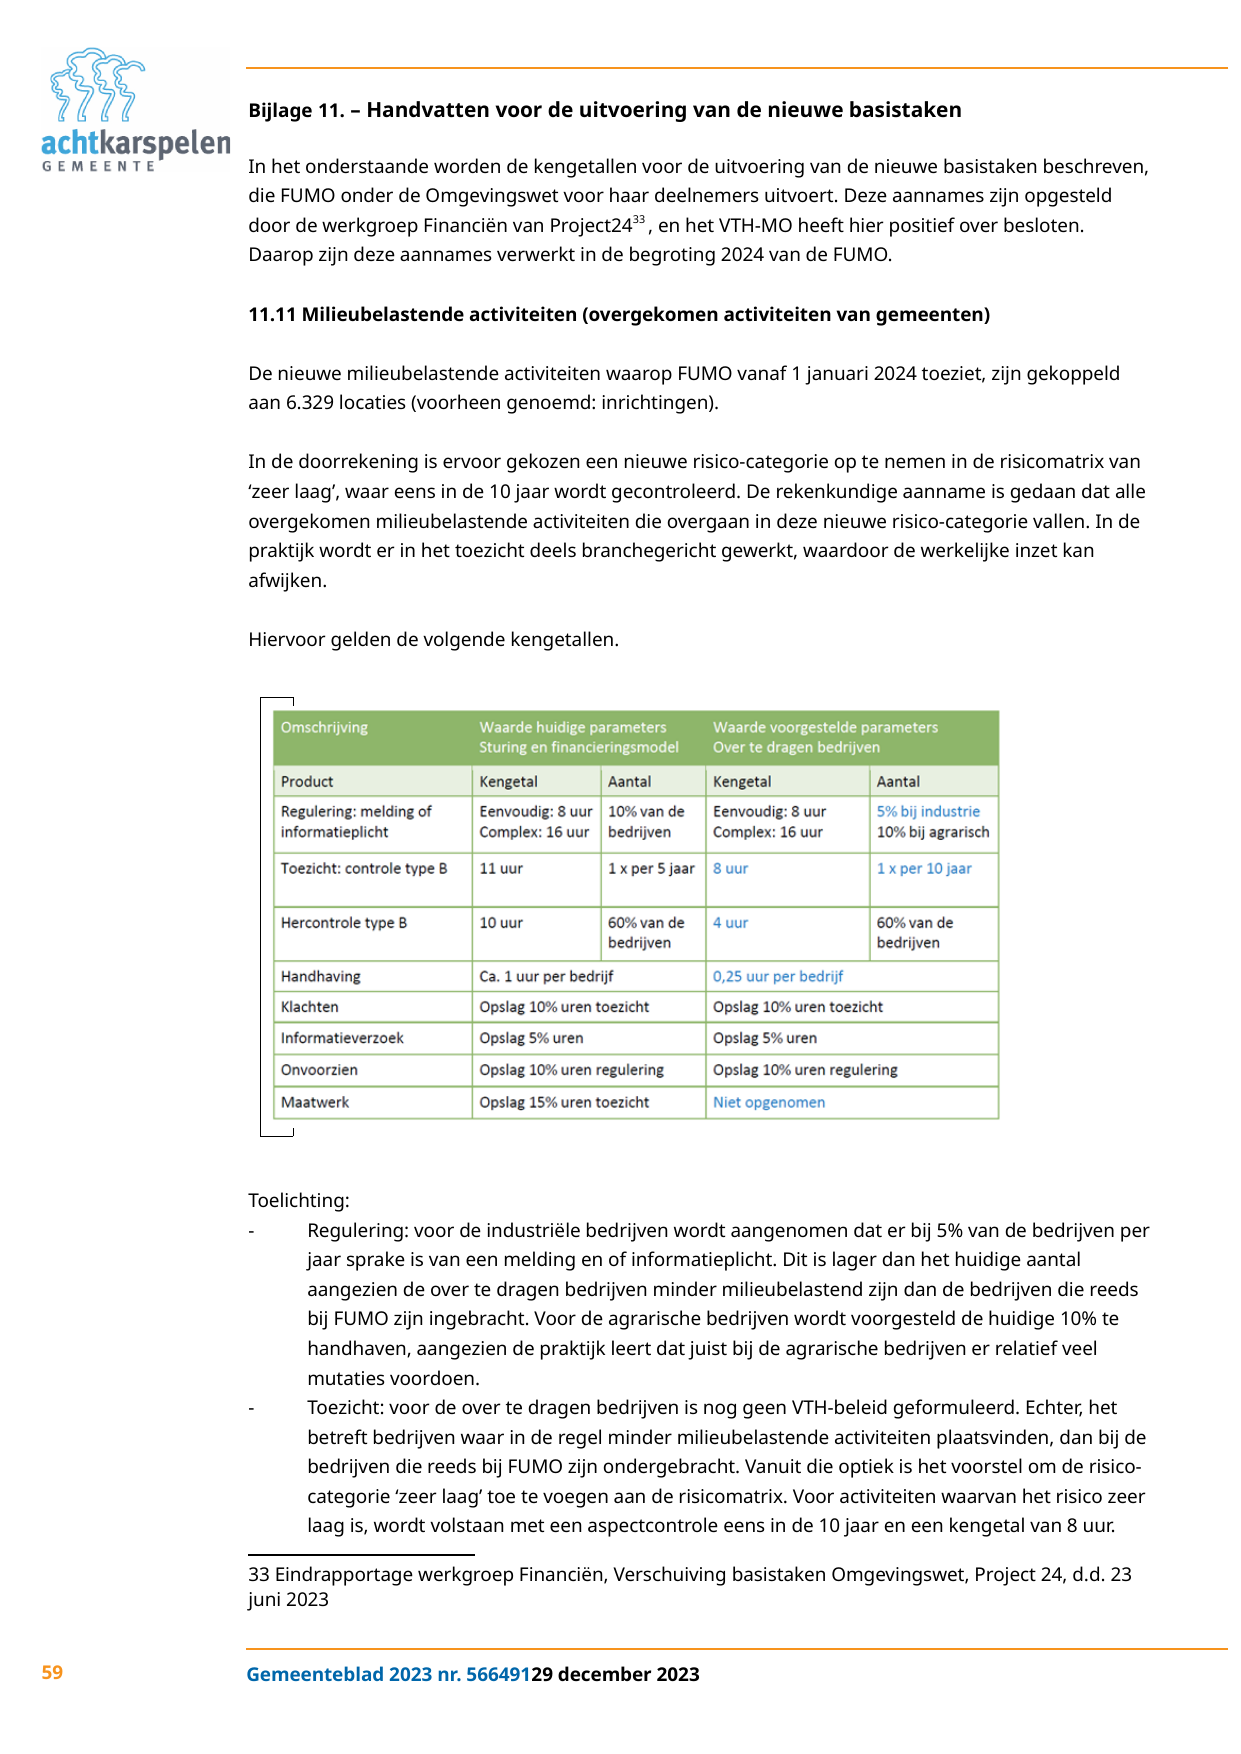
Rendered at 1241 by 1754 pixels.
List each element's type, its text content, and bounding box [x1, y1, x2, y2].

list Toezicht: voor de over te dragen bedrijven is nog geen VTH-beleid geformuleerd. Echter, het betreft bedrijven waar in de regel minder milieubelastende activiteiten plaatsvinden, dan bij de bedrijven die reeds bij FUMO zijn ondergebracht. Vanuit die optiek is het voorstel om de risico-categorie ‘zeer laag’ toe te voegen aan de risicomatrix. Voor activiteiten waarvan het risico zeer laag is, wordt volstaan met een aspectcontrole eens in de 10 jaar en een kengetal van 8 uur. [248, 1394, 1152, 1538]
text In de doorrekening is ervoor gekozen een nieuwe risico-categorie op te nemen in de risicomatrix van ‘zeer laag’, waar eens in de 10 jaar wordt gecontroleerd. De rekenkundige aanname is gedaan dat alle overgekomen milieubelastende activiteiten die overgaan in deze nieuwe risico-categorie vallen. In de praktijk wordt er in het toezicht deels branchegericht gewerkt, waardoor de werkelijke inzet kan afwijken. [248, 449, 1152, 593]
text In het onderstaande worden de kengetallen voor de uitvoering van de nieuwe basistaken beschreven, die FUMO onder de Omgevingswet voor haar deelnemers uitvoert. Deze aannames zijn opgesteld door de werkgroep Financiën van Project24, en het VTH-MO heeft hier positief over besloten. Daarop zijn deze aannames verwerkt in de begroting 2024 van de FUMO. [248, 153, 1152, 267]
picture [268, 706, 1008, 1128]
text 11.11 Milieubelastende activiteiten (overgekomen activiteiten van gemeenten) [248, 301, 1152, 327]
text Toelichting: [248, 1187, 1152, 1213]
text Bijlage 11. – Handvatten voor de uitvoering van de nieuwe basistaken [248, 95, 1152, 123]
picture [41, 47, 231, 172]
text De nieuwe milieubelastende activiteiten waarop FUMO vanaf 1 januari 2024 toeziet, zijn gekoppeld aan 6.329 locaties (voorheen genoemd: inrichtingen). [248, 360, 1152, 415]
text Hiervoor gelden de volgende kengetallen. [248, 626, 1152, 652]
list Regulering: voor de industriële bedrijven wordt aangenomen dat er bij 5% van de bedrijven per jaar sprake is van een melding en of informatieplicht. Dit is lager dan het huidige aantal aangezien de over te dragen bedrijven minder milieubelastend zijn dan de bedrijven die reeds bij FUMO zijn ingebracht. Voor de agrarische bedrijven wordt voorgesteld de huidige 10% te handhaven, aangezien de praktijk leert dat juist bij de agrarische bedrijven er relatief veel mutaties voordoen. [248, 1217, 1152, 1390]
text Eindrapportage werkgroep Financiën, Verschuiving basistaken Omgevingswet, Project 24, d.d. 23 juni 2023 [248, 1561, 1152, 1612]
